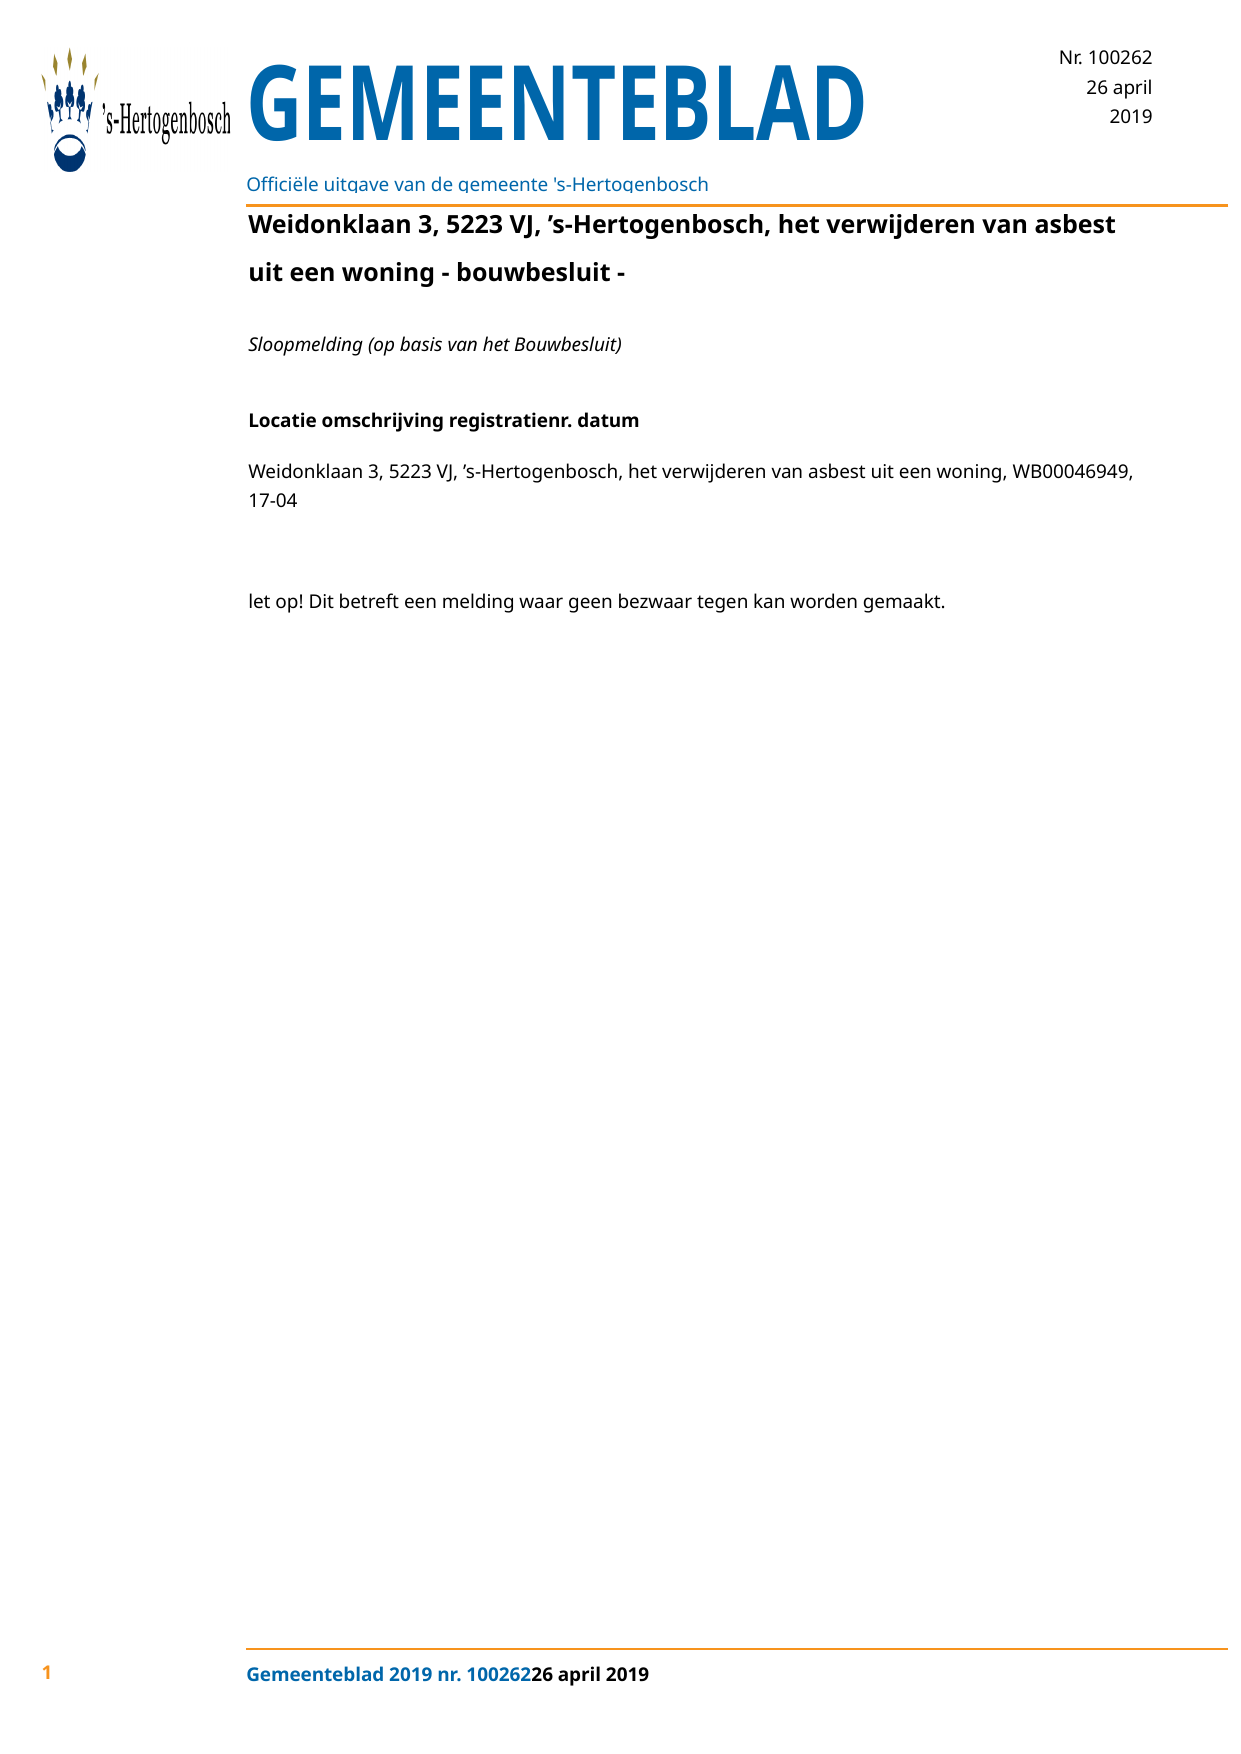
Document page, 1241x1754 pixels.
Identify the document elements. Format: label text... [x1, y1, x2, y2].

text Weidonklaan 3, 5223 VJ, ’s-Hertogenbosch, het verwijderen van asbest uit een woning, WB00046949, 17-04 [248, 458, 1152, 513]
text Weidonklaan 3, 5223 VJ, ’s-Hertogenbosch, het verwijderen van asbest uit een woning - bouwbesluit - [248, 207, 1152, 288]
text let op! Dit betreft een melding waar geen bezwaar tegen kan worden gemaakt. [248, 588, 1152, 614]
picture [41, 47, 231, 172]
text Locatie omschrijving registratienr. datum [248, 408, 1152, 433]
text Sloopmelding (op basis van het Bouwbesluit) [248, 331, 1152, 357]
